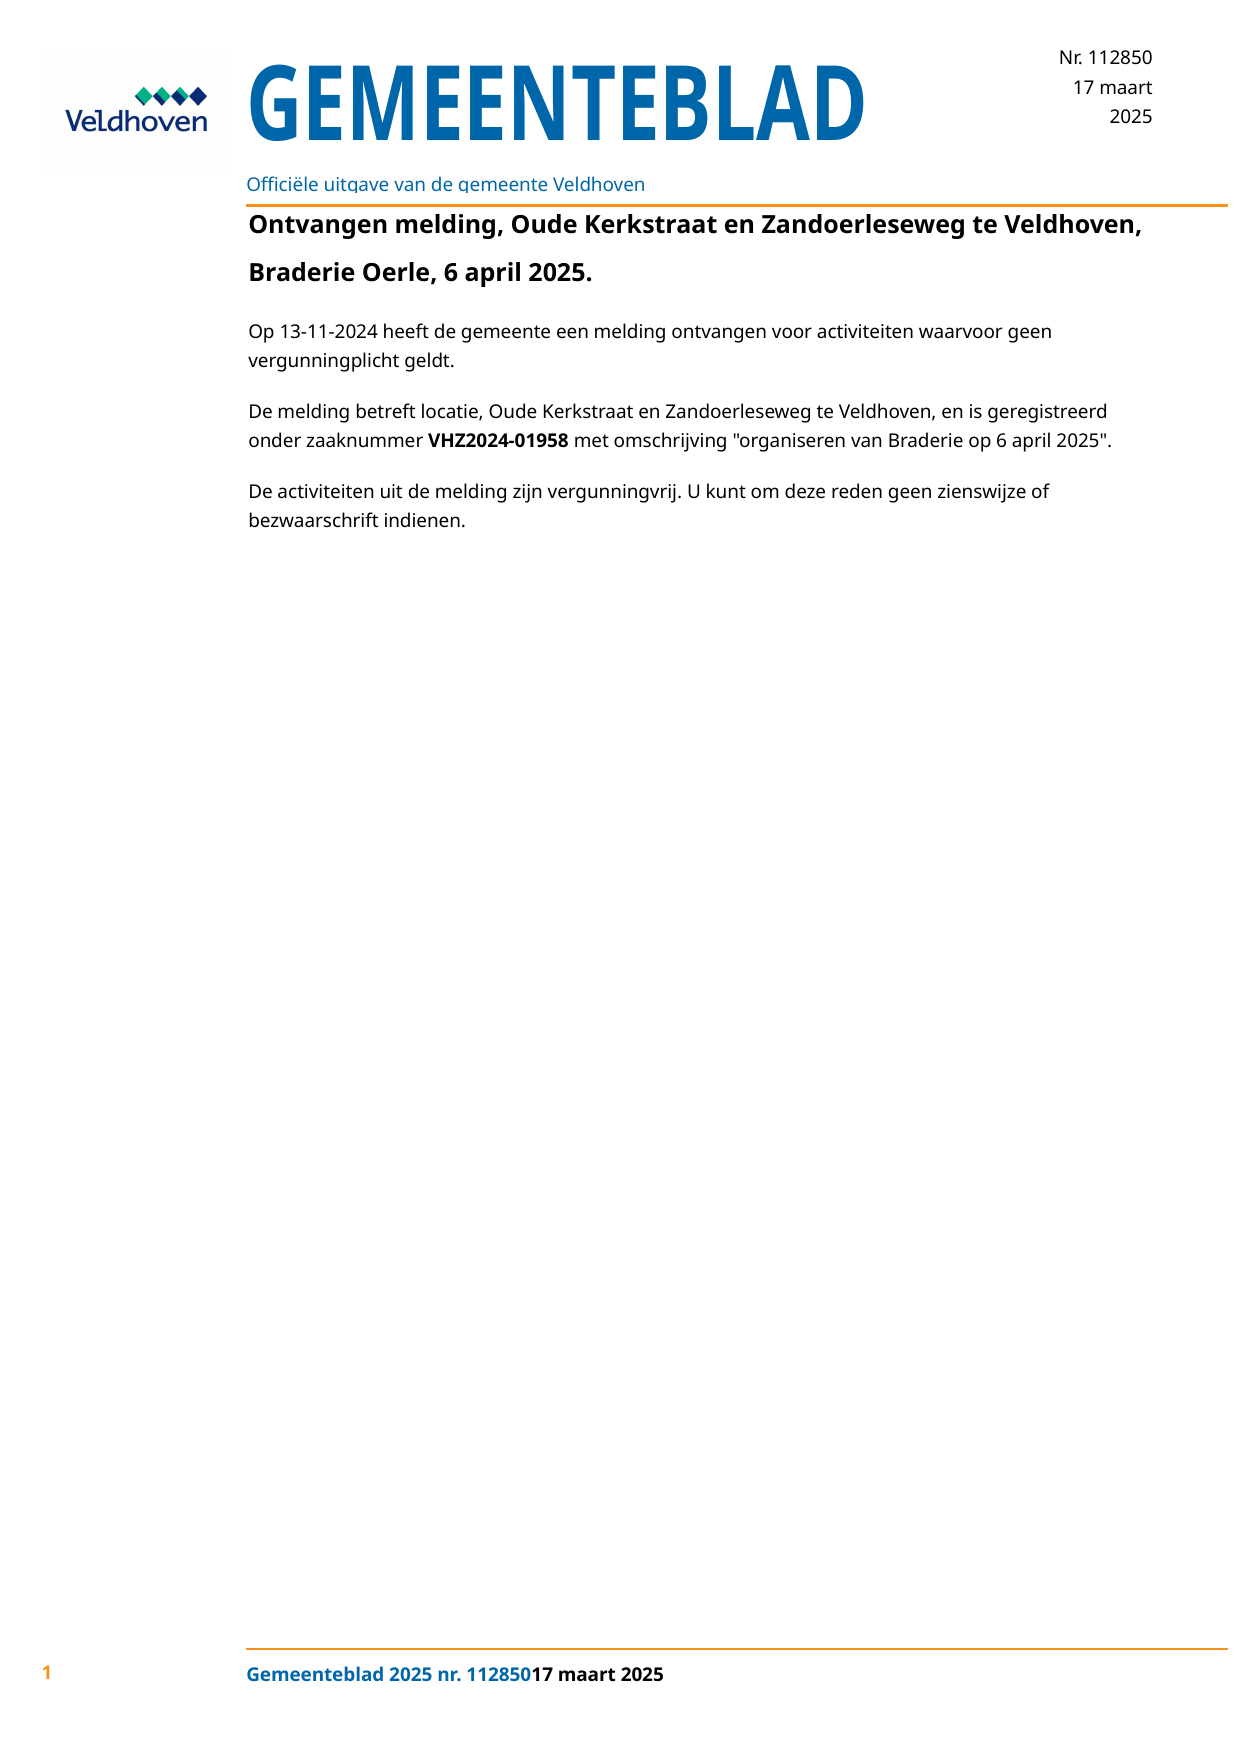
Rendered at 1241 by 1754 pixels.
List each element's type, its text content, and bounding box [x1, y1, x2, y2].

text Op 13-11-2024 heeft de gemeente een melding ontvangen voor activiteiten waarvoor geen vergunningplicht geldt. [248, 318, 1152, 373]
text Ontvangen melding, Oude Kerkstraat en Zandoerleseweg te Veldhoven, Braderie Oerle, 6 april 2025. [248, 207, 1152, 288]
text De melding betreft locatie, Oude Kerkstraat en Zandoerleseweg te Veldhoven, en is geregistreerd onder zaaknummer VHZ2024-01958 met omschrijving "organiseren van Braderie op 6 april 2025". [248, 398, 1152, 453]
text De activiteiten uit de melding zijn vergunningvrij. U kunt om deze reden geen zienswijze of bezwaarschrift indienen. [248, 478, 1152, 533]
picture [41, 47, 231, 172]
